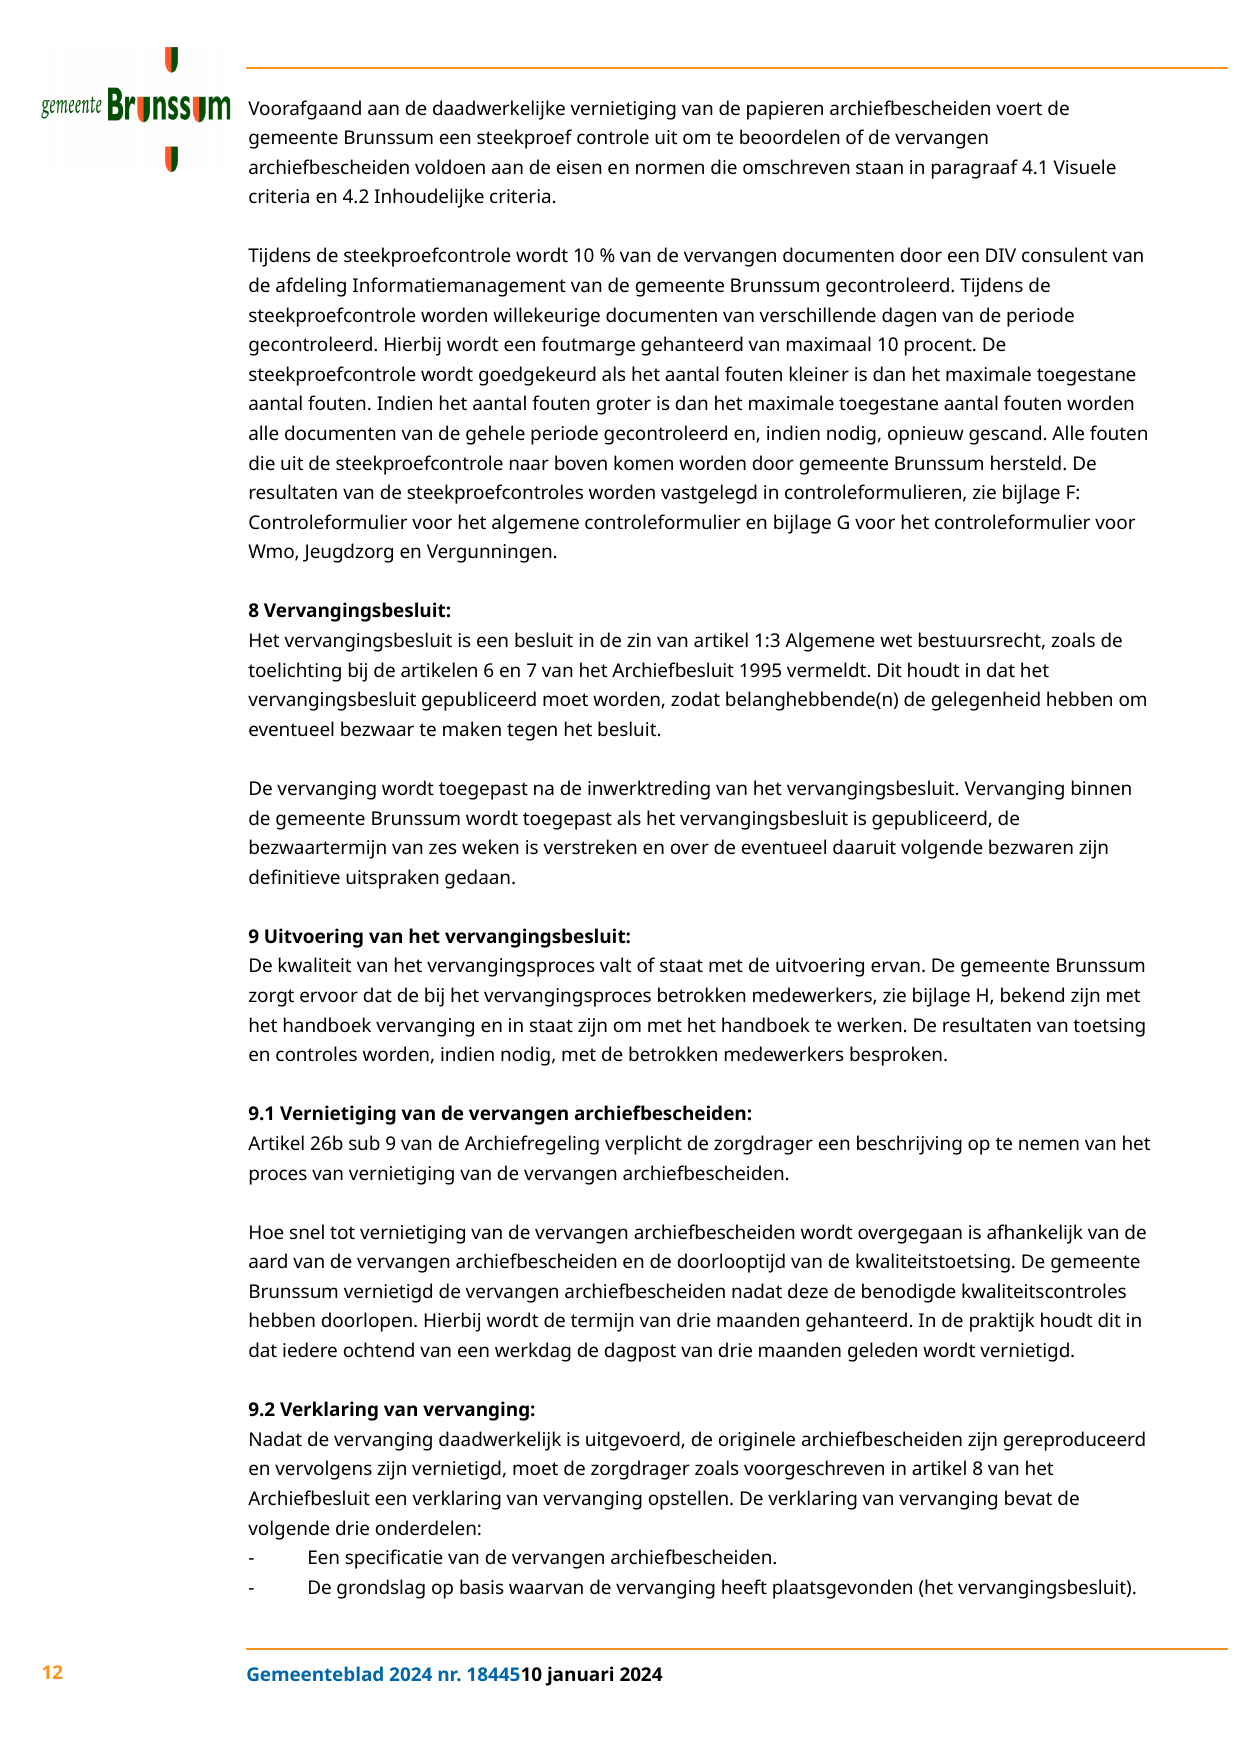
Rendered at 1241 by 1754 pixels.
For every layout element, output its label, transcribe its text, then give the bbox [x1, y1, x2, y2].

text Voorafgaand aan de daadwerkelijke vernietiging van de papieren archiefbescheiden voert de gemeente Brunssum een steekproef controle uit om te beoordelen of de vervangen archiefbescheiden voldoen aan de eisen en normen die omschreven staan in paragraaf 4.1 Visuele criteria en 4.2 Inhoudelijke criteria. [248, 95, 1152, 209]
picture [41, 47, 231, 172]
text Nadat de vervanging daadwerkelijk is uitgevoerd, de originele archiefbescheiden zijn gereproduceerd en vervolgens zijn vernietigd, moet de zorgdrager zoals voorgeschreven in artikel 8 van het Archiefbesluit een verklaring van vervanging opstellen. De verklaring van vervanging bevat de volgende drie onderdelen: [248, 1426, 1152, 1541]
list Een specificatie van de vervangen archiefbescheiden. [248, 1544, 1152, 1570]
text 9 Uitvoering van het vervangingsbesluit: [248, 923, 1152, 949]
text De vervanging wordt toegepast na de inwerktreding van het vervangingsbesluit. Vervanging binnen de gemeente Brunssum wordt toegepast als het vervangingsbesluit is gepubliceerd, de bezwaartermijn van zes weken is verstreken en over de eventueel daaruit volgende bezwaren zijn definitieve uitspraken gedaan. [248, 775, 1152, 890]
list De grondslag op basis waarvan de vervanging heeft plaatsgevonden (het vervangingsbesluit). [248, 1574, 1152, 1600]
text 9.1 Vernietiging van de vervangen archiefbescheiden: [248, 1101, 1152, 1126]
text Hoe snel tot vernietiging van de vervangen archiefbescheiden wordt overgegaan is afhankelijk van de aard van de vervangen archiefbescheiden en de doorlooptijd van de kwaliteitstoetsing. De gemeente Brunssum vernietigd de vervangen archiefbescheiden nadat deze de benodigde kwaliteitscontroles hebben doorlopen. Hierbij wordt de termijn van drie maanden gehanteerd. In de praktijk houdt dit in dat iedere ochtend van een werkdag de dagpost van drie maanden geleden wordt vernietigd. [248, 1219, 1152, 1363]
text Het vervangingsbesluit is een besluit in de zin van artikel 1:3 Algemene wet bestuursrecht, zoals de toelichting bij de artikelen 6 en 7 van het Archiefbesluit 1995 vermeldt. Dit houdt in dat het vervangingsbesluit gepubliceerd moet worden, zodat belanghebbende(n) de gelegenheid hebben om eventueel bezwaar te maken tegen het besluit. [248, 627, 1152, 742]
text De kwaliteit van het vervangingsproces valt of staat met de uitvoering ervan. De gemeente Brunssum zorgt ervoor dat de bij het vervangingsproces betrokken medewerkers, zie bijlage H, bekend zijn met het handboek vervanging en in staat zijn om met het handboek te werken. De resultaten van toetsing en controles worden, indien nodig, met de betrokken medewerkers besproken. [248, 953, 1152, 1067]
text 9.2 Verklaring van vervanging: [248, 1396, 1152, 1422]
text 8 Vervangingsbesluit: [248, 598, 1152, 623]
text Artikel 26b sub 9 van de Archiefregeling verplicht de zorgdrager een beschrijving op te nemen van het proces van vernietiging van de vervangen archiefbescheiden. [248, 1130, 1152, 1186]
text Tijdens de steekproefcontrole wordt 10 % van de vervangen documenten door een DIV consulent van de afdeling Informatiemanagement van de gemeente Brunssum gecontroleerd. Tijdens de steekproefcontrole worden willekeurige documenten van verschillende dagen van de periode gecontroleerd. Hierbij wordt een foutmarge gehanteerd van maximaal 10 procent. De steekproefcontrole wordt goedgekeurd als het aantal fouten kleiner is dan het maximale toegestane aantal fouten. Indien het aantal fouten groter is dan het maximale toegestane aantal fouten worden alle documenten van de gehele periode gecontroleerd en, indien nodig, opnieuw gescand. Alle fouten die uit de steekproefcontrole naar boven komen worden door gemeente Brunssum hersteld. De resultaten van de steekproefcontroles worden vastgelegd in controleformulieren, zie bijlage F: Controleformulier voor het algemene controleformulier en bijlage G voor het controleformulier voor Wmo, Jeugdzorg en Vergunningen. [248, 243, 1152, 564]
